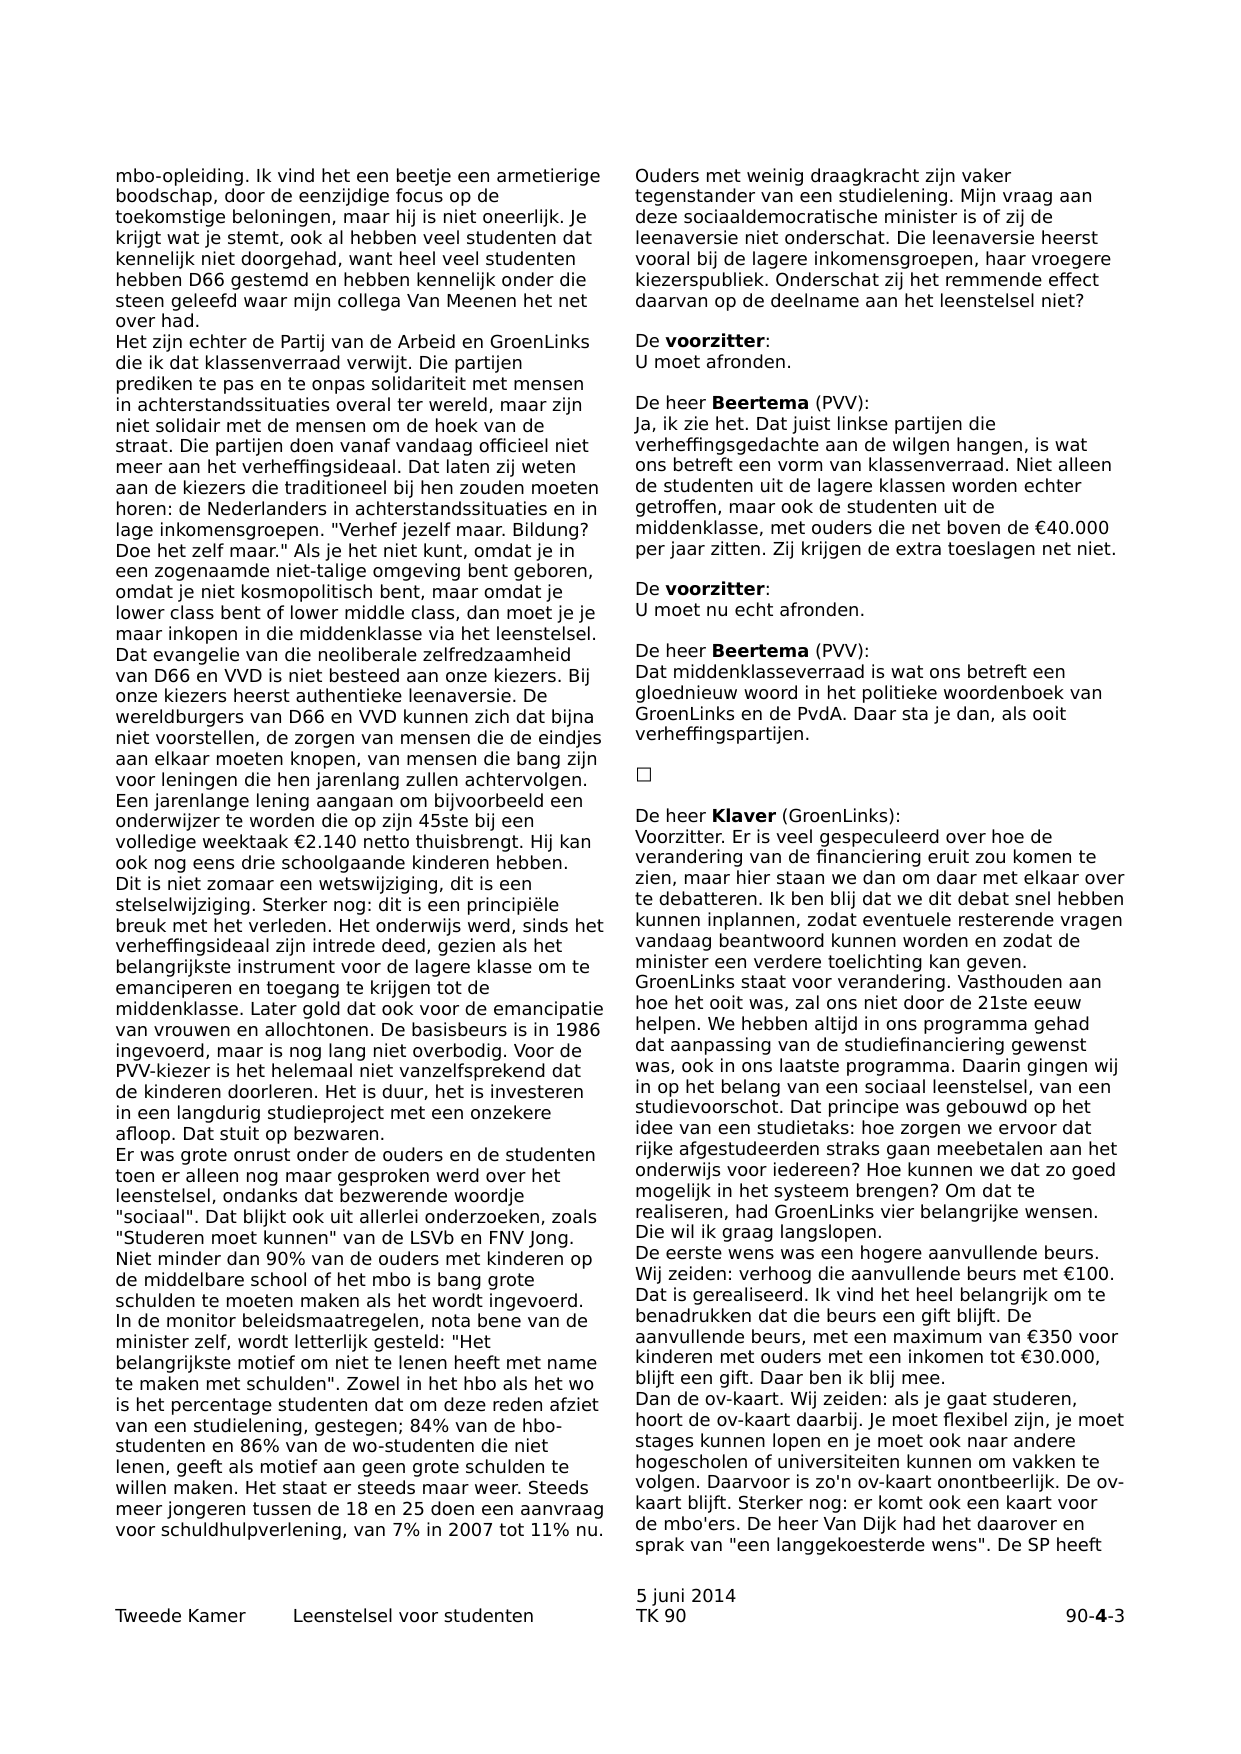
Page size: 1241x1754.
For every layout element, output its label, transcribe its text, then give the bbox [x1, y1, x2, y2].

text U moet nu echt afronden. [635, 600, 1125, 621]
text Er was grote onrust onder de ouders en de studenten toen er alleen nog maar gesproken werd over het leenstelsel, ondanks dat bezwerende woordje "sociaal". Dat blijkt ook uit allerlei onderzoeken, zoals "Studeren moet kunnen" van de LSVb en FNV Jong. Niet minder dan 90% van de ouders met kinderen op de middelbare school of het mbo is bang grote schulden te moeten maken als het wordt ingevoerd. In de monitor beleidsmaatregelen, nota bene van de minister zelf, wordt letterlijk gesteld: "Het belangrijkste motief om niet te lenen heeft met name te maken met schulden". Zowel in het hbo als het wo is het percentage studenten dat om deze reden afziet van een studielening, gestegen; 84% van de hbo-studenten en 86% van de wo-studenten die niet lenen, geeft als motief aan geen grote schulden te willen maken. Het staat er steeds maar weer. Steeds meer jongeren tussen de 18 en 25 doen een aanvraag voor schuldhulpverlening, van 7% in 2007 tot 11% nu. [115, 1144, 605, 1540]
text Dat evangelie van die neoliberale zelfredzaamheid van D66 en VVD is niet besteed aan onze kiezers. Bij onze kiezers heerst authentieke leenaversie. De wereldburgers van D66 en VVD kunnen zich dat bijna niet voorstellen, de zorgen van mensen die de eindjes aan elkaar moeten knopen, van mensen die bang zijn voor leningen die hen jarenlang zullen achtervolgen. Een jarenlange lening aangaan om bijvoorbeeld een onderwijzer te worden die op zijn 45ste bij een volledige weektaak €2.140 netto thuisbrengt. Hij kan ook nog eens drie schoolgaande kinderen hebben. [115, 644, 605, 874]
text Voorzitter. Er is veel gespeculeerd over hoe de verandering van de financiering eruit zou komen te zien, maar hier staan we dan om daar met elkaar over te debatteren. Ik ben blij dat we dit debat snel hebben kunnen inplannen, zodat eventuele resterende vragen vandaag beantwoord kunnen worden en zodat de minister een verdere toelichting kan geven. [635, 826, 1125, 972]
text Dit is niet zomaar een wetswijziging, dit is een stelselwijziging. Sterker nog: dit is een principiële breuk met het verleden. Het onderwijs werd, sinds het verheffingsideaal zijn intrede deed, gezien als het belangrijkste instrument voor de lagere klasse om te emanciperen en toegang te krijgen tot de middenklasse. Later gold dat ook voor de emancipatie van vrouwen en allochtonen. De basisbeurs is in 1986 ingevoerd, maar is nog lang niet overbodig. Voor de PVV-kiezer is het helemaal niet vanzelfsprekend dat de kinderen doorleren. Het is duur, het is investeren in een langdurig studieproject met een onzekere afloop. Dat stuit op bezwaren. [115, 874, 605, 1144]
text De heer Klaver (GroenLinks): [635, 806, 1125, 826]
text De heer Beertema (PVV): [635, 393, 1125, 413]
text De voorzitter: [635, 579, 1125, 600]
text Ja, ik zie het. Dat juist linkse partijen die verheffingsgedachte aan de wilgen hangen, is wat ons betreft een vorm van klassenverraad. Niet alleen de studenten uit de lagere klassen worden echter getroffen, maar ook de studenten uit de middenklasse, met ouders die net boven de €40.000 per jaar zitten. Zij krijgen de extra toeslagen net niet. [635, 413, 1125, 559]
text mbo-opleiding. Ik vind het een beetje een armetierige boodschap, door de eenzijdige focus op de toekomstige beloningen, maar hij is niet oneerlijk. Je krijgt wat je stemt, ook al hebben veel studenten dat kennelijk niet doorgehad, want heel veel studenten hebben D66 gestemd en hebben kennelijk onder die steen geleefd waar mijn collega Van Meenen het net over had. [115, 165, 605, 332]
text Het zijn echter de Partij van de Arbeid en GroenLinks die ik dat klassenverraad verwijt. Die partijen prediken te pas en te onpas solidariteit met mensen in achterstandssituaties overal ter wereld, maar zijn niet solidair met de mensen om de hoek van de straat. Die partijen doen vanaf vandaag officieel niet meer aan het verheffingsideaal. Dat laten zij weten aan de kiezers die traditioneel bij hen zouden moeten horen: de Nederlanders in achterstandssituaties en in lage inkomensgroepen. "Verhef jezelf maar. Bildung? Doe het zelf maar." Als je het niet kunt, omdat je in een zogenaamde niet-talige omgeving bent geboren, omdat je niet kosmopolitisch bent, maar omdat je lower class bent of lower middle class, dan moet je je maar inkopen in die middenklasse via het leenstelsel. [115, 332, 605, 644]
text GroenLinks staat voor verandering. Vasthouden aan hoe het ooit was, zal ons niet door de 21ste eeuw helpen. We hebben altijd in ons programma gehad dat aanpassing van de studiefinanciering gewenst was, ook in ons laatste programma. Daarin gingen wij in op het belang van een sociaal leenstelsel, van een studievoorschot. Dat principe was gebouwd op het idee van een studietaks: hoe zorgen we ervoor dat rijke afgestudeerden straks gaan meebetalen aan het onderwijs voor iedereen? Hoe kunnen we dat zo goed mogelijk in het systeem brengen? Om dat te realiseren, had GroenLinks vier belangrijke wensen. Die wil ik graag langslopen. [635, 972, 1125, 1243]
text De voorzitter: [635, 331, 1125, 352]
text ⬜ [635, 765, 1125, 786]
text Dan de ov-kaart. Wij zeiden: als je gaat studeren, hoort de ov-kaart daarbij. Je moet flexibel zijn, je moet stages kunnen lopen en je moet ook naar andere hogescholen of universiteiten kunnen om vakken te volgen. Daarvoor is zo'n ov-kaart onontbeerlijk. De ov-kaart blijft. Sterker nog: er komt ook een kaart voor de mbo'ers. De heer Van Dijk had het daarover en sprak van "een langgekoesterde wens". De SP heeft [635, 1389, 1125, 1556]
text De eerste wens was een hogere aanvullende beurs. Wij zeiden: verhoog die aanvullende beurs met €100. Dat is gerealiseerd. Ik vind het heel belangrijk om te benadrukken dat die beurs een gift blijft. De aanvullende beurs, met een maximum van €350 voor kinderen met ouders met een inkomen tot €30.000, blijft een gift. Daar ben ik blij mee. [635, 1243, 1125, 1389]
text Dat middenklasseverraad is wat ons betreft een gloednieuw woord in het politieke woordenboek van GroenLinks en de PvdA. Daar sta je dan, als ooit verheffingspartijen. [635, 662, 1125, 745]
text De heer Beertema (PVV): [635, 641, 1125, 662]
text U moet afronden. [635, 352, 1125, 373]
text Ouders met weinig draagkracht zijn vaker tegenstander van een studielening. Mijn vraag aan deze sociaaldemocratische minister is of zij de leenaversie niet onderschat. Die leenaversie heerst vooral bij de lagere inkomensgroepen, haar vroegere kiezerspubliek. Onderschat zij het remmende effect daarvan op de deelname aan het leenstelsel niet? [635, 165, 1125, 311]
